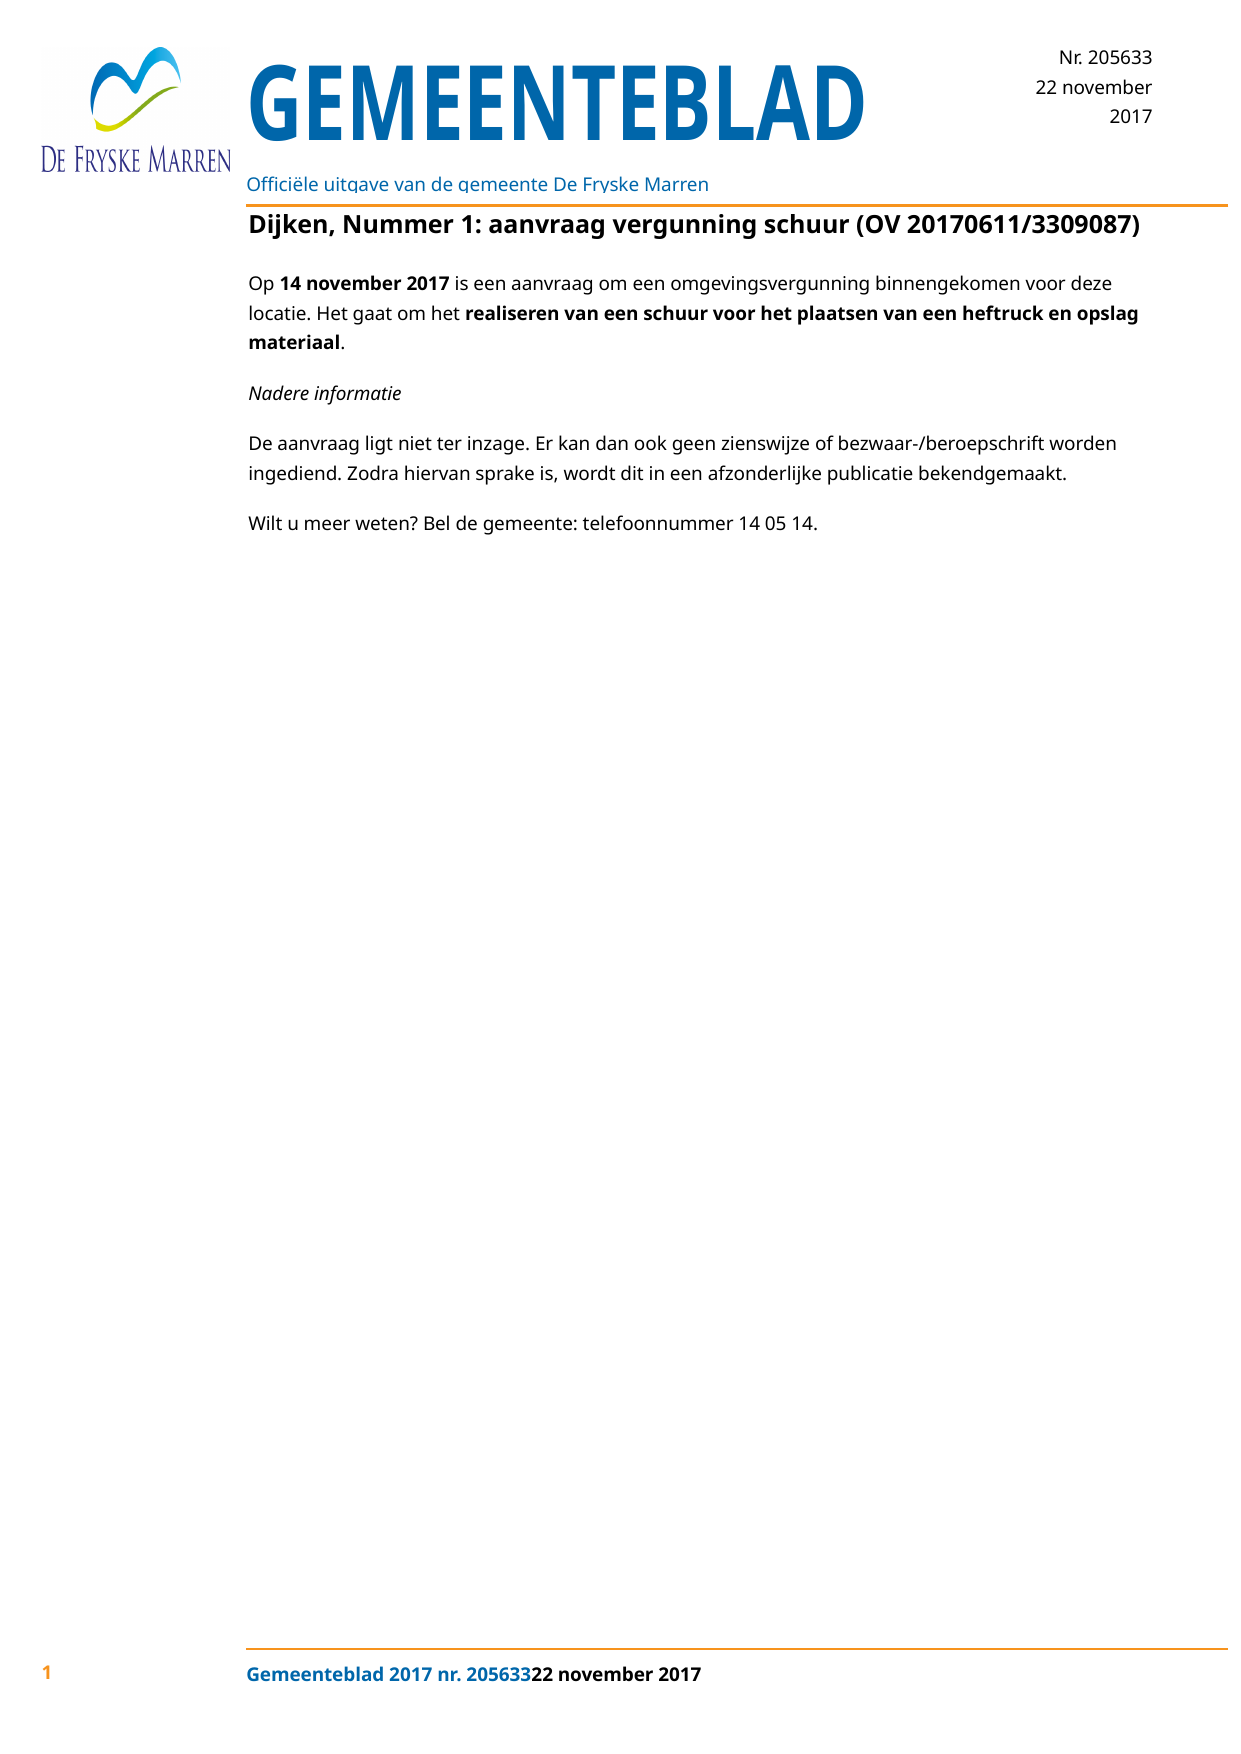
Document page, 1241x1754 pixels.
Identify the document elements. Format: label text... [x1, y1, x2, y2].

text De aanvraag ligt niet ter inzage. Er kan dan ook geen zienswijze of bezwaar-/beroepschrift worden ingediend. Zodra hiervan sprake is, wordt dit in een afzonderlijke publicatie bekendgemaakt. [248, 430, 1152, 486]
text Nadere informatie [248, 380, 1152, 406]
text Op 14 november 2017 is een aanvraag om een omgevingsvergunning binnengekomen voor deze locatie. Het gaat om het realiseren van een schuur voor het plaatsen van een heftruck en opslag materiaal. [248, 270, 1152, 355]
text Wilt u meer weten? Bel de gemeente: telefoonnummer 14 05 14. [248, 510, 1152, 536]
picture [41, 47, 231, 172]
text Dijken, Nummer 1: aanvraag vergunning schuur (OV 20170611/3309087) [248, 207, 1152, 241]
